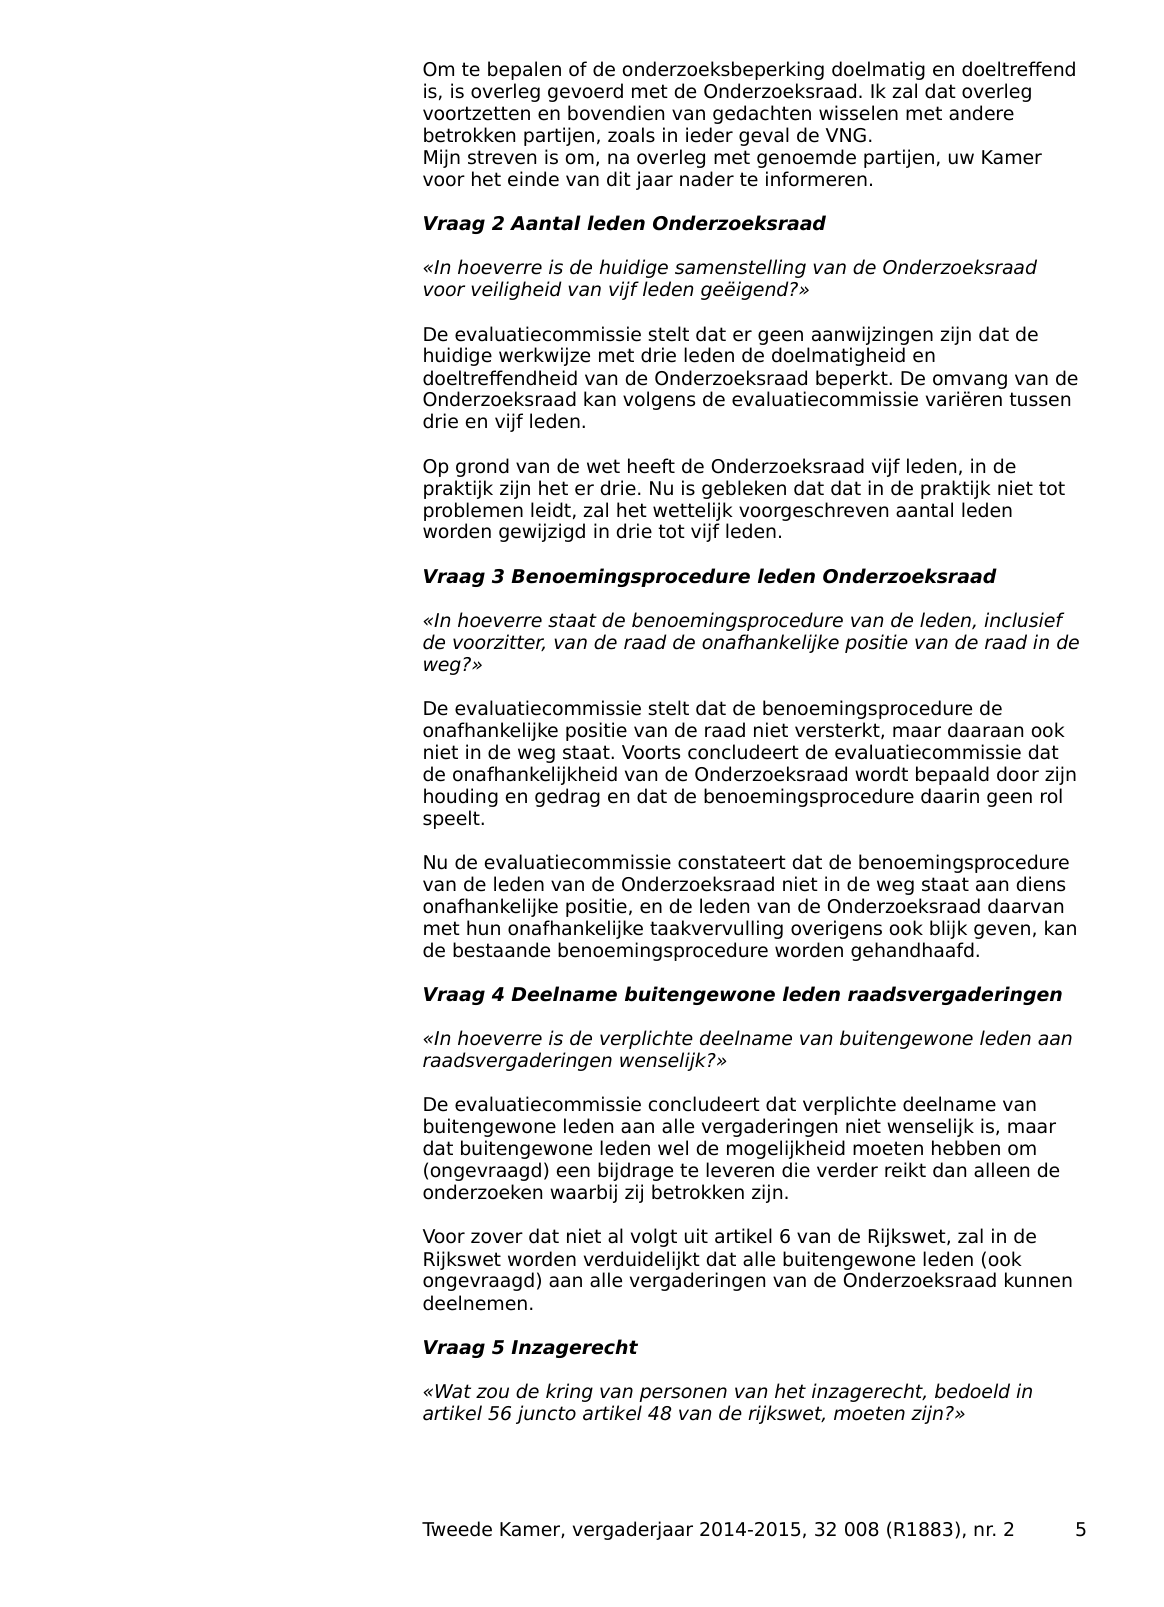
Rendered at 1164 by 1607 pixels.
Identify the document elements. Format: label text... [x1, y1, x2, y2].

text De evaluatiecommissie concludeert dat verplichte deelname van buitengewone leden aan alle vergaderingen niet wenselijk is, maar dat buitengewone leden wel de mogelijkheid moeten hebben om (ongevraagd) een bijdrage te leveren die verder reikt dan alleen de onderzoeken waarbij zij betrokken zijn. [422, 1094, 1087, 1204]
subtitle Vraag 4 Deelname buitengewone leden raadsvergaderingen [422, 984, 1087, 1006]
text Nu de evaluatiecommissie constateert dat de benoemingsprocedure van de leden van de Onderzoeksraad niet in de weg staat aan diens onafhankelijke positie, en de leden van de Onderzoeksraad daarvan met hun onafhankelijke taakvervulling overigens ook blijk geven, kan de bestaande benoemingsprocedure worden gehandhaafd. [422, 852, 1087, 962]
text Voor zover dat niet al volgt uit artikel 6 van de Rijkswet, zal in de Rijkswet worden verduidelijkt dat alle buitengewone leden (ook ongevraagd) aan alle vergaderingen van de Onderzoeksraad kunnen deelnemen. [422, 1226, 1087, 1314]
text «In hoeverre staat de benoemingsprocedure van de leden, inclusief de voorzitter, van de raad de onafhankelijke positie van de raad in de weg?» [422, 610, 1087, 676]
text «In hoeverre is de verplichte deelname van buitengewone leden aan raadsvergaderingen wenselijk?» [422, 1028, 1087, 1072]
text De evaluatiecommissie stelt dat er geen aanwijzingen zijn dat de huidige werkwijze met drie leden de doelmatigheid en doeltreffendheid van de Onderzoeksraad beperkt. De omvang van de Onderzoeksraad kan volgens de evaluatiecommissie variëren tussen drie en vijf leden. [422, 323, 1087, 433]
text Om te bepalen of de onderzoeksbeperking doelmatig en doeltreffend is, is overleg gevoerd met de Onderzoeksraad. Ik zal dat overleg voortzetten en bovendien van gedachten wisselen met andere betrokken partijen, zoals in ieder geval de VNG. [422, 59, 1087, 147]
text De evaluatiecommissie stelt dat de benoemingsprocedure de onafhankelijke positie van de raad niet versterkt, maar daaraan ook niet in de weg staat. Voorts concludeert de evaluatiecommissie dat de onafhankelijkheid van de Onderzoeksraad wordt bepaald door zijn houding en gedrag en dat de benoemingsprocedure daarin geen rol speelt. [422, 698, 1087, 830]
text Op grond van de wet heeft de Onderzoeksraad vijf leden, in de praktijk zijn het er drie. Nu is gebleken dat dat in de praktijk niet tot problemen leidt, zal het wettelijk voorgeschreven aantal leden worden gewijzigd in drie tot vijf leden. [422, 456, 1087, 543]
subtitle Vraag 2 Aantal leden Onderzoeksraad [422, 213, 1087, 235]
subtitle Vraag 3 Benoemingsprocedure leden Onderzoeksraad [422, 566, 1087, 588]
subtitle Vraag 5 Inzagerecht [422, 1337, 1087, 1358]
text «Wat zou de kring van personen van het inzagerecht, bedoeld in artikel 56 juncto artikel 48 van de rijkswet, moeten zijn?» [422, 1381, 1087, 1425]
text Mijn streven is om, na overleg met genoemde partijen, uw Kamer voor het einde van dit jaar nader te informeren. [422, 147, 1087, 191]
text «In hoeverre is de huidige samenstelling van de Onderzoeksraad voor veiligheid van vijf leden geëigend?» [422, 257, 1087, 301]
